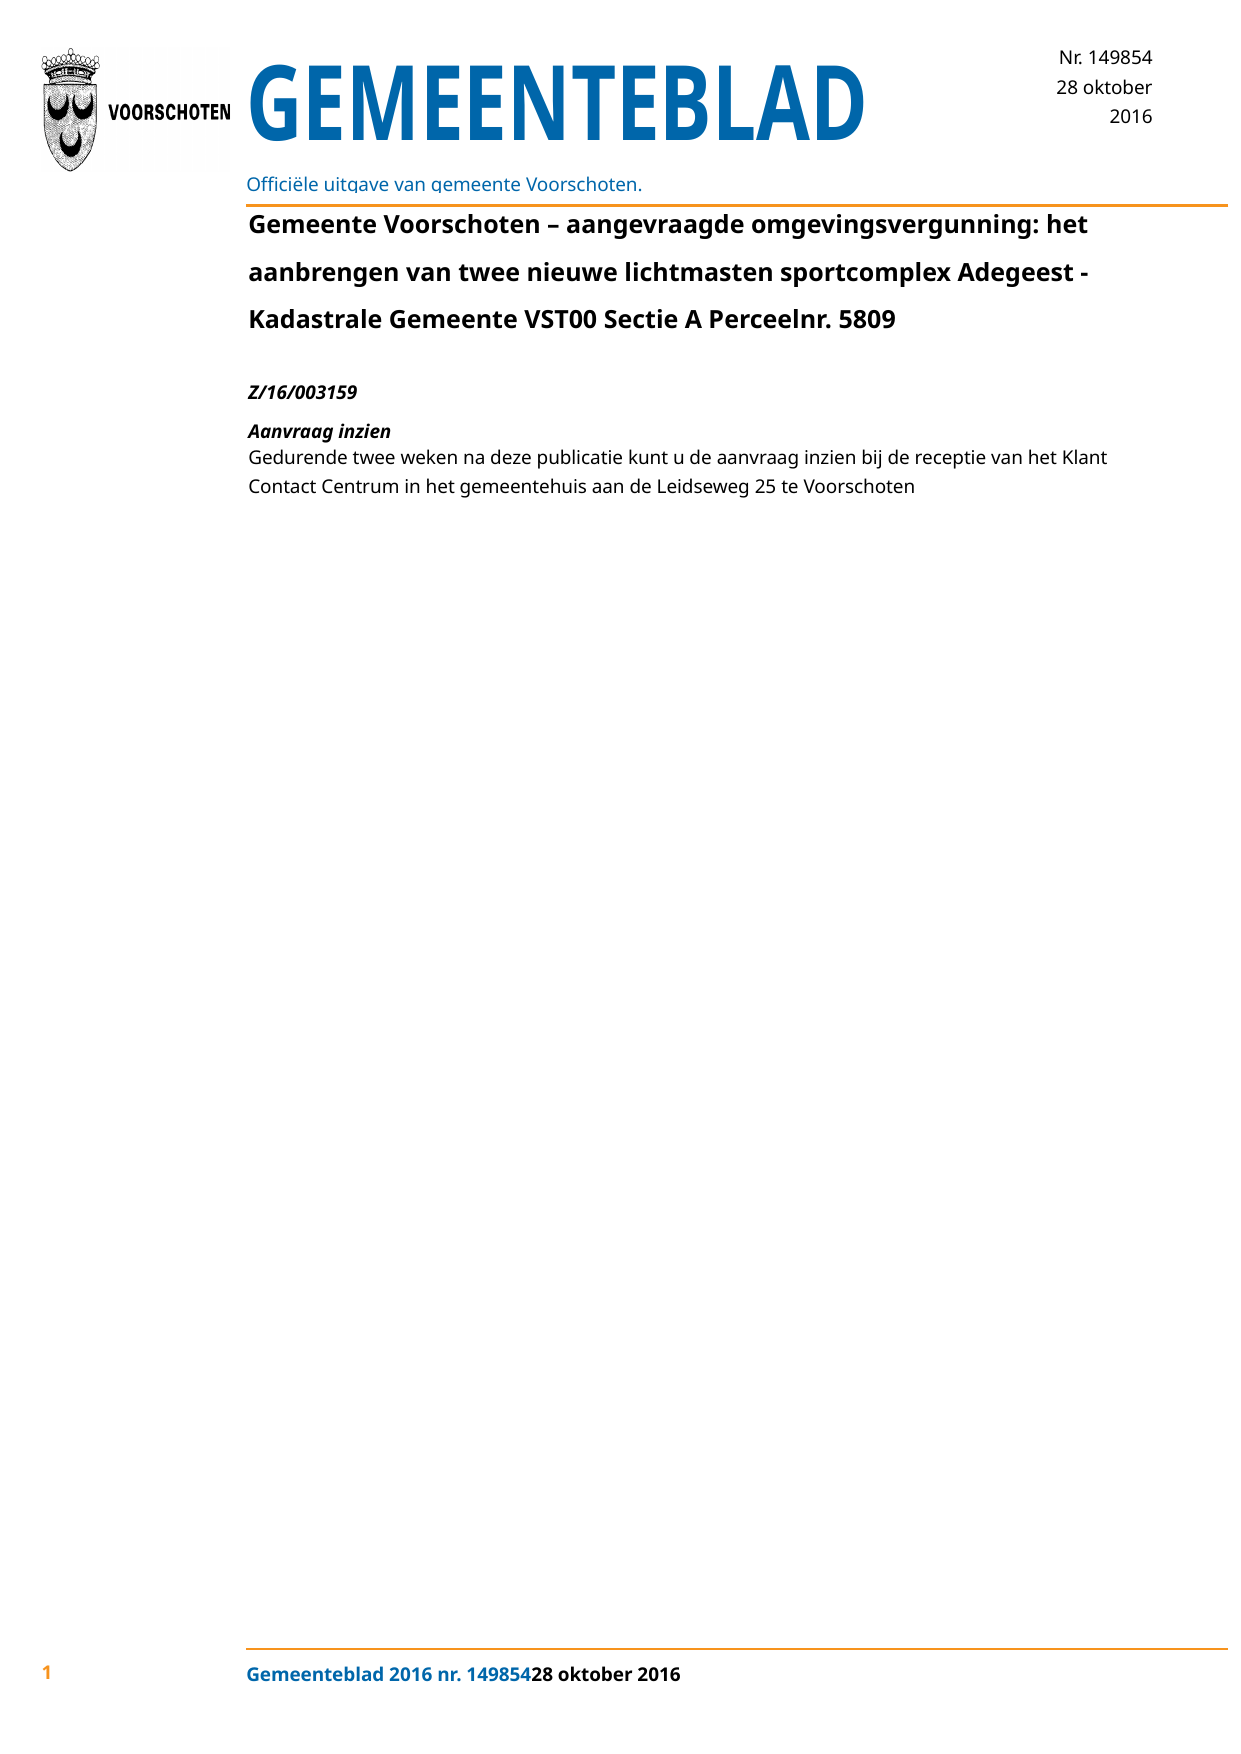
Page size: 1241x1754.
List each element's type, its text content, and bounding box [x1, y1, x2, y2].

text Aanvraag inzien [248, 418, 1152, 444]
text Gedurende twee weken na deze publicatie kunt u de aanvraag inzien bij de receptie van het Klant Contact Centrum in het gemeentehuis aan de Leidseweg 25 te Voorschoten [248, 444, 1152, 499]
text Z/16/003159 [248, 379, 1152, 405]
text Gemeente Voorschoten – aangevraagde omgevingsvergunning: het aanbrengen van twee nieuwe lichtmasten sportcomplex Adegeest - Kadastrale Gemeente VST00 Sectie A Perceelnr. 5809 [248, 207, 1152, 336]
picture [41, 47, 231, 172]
